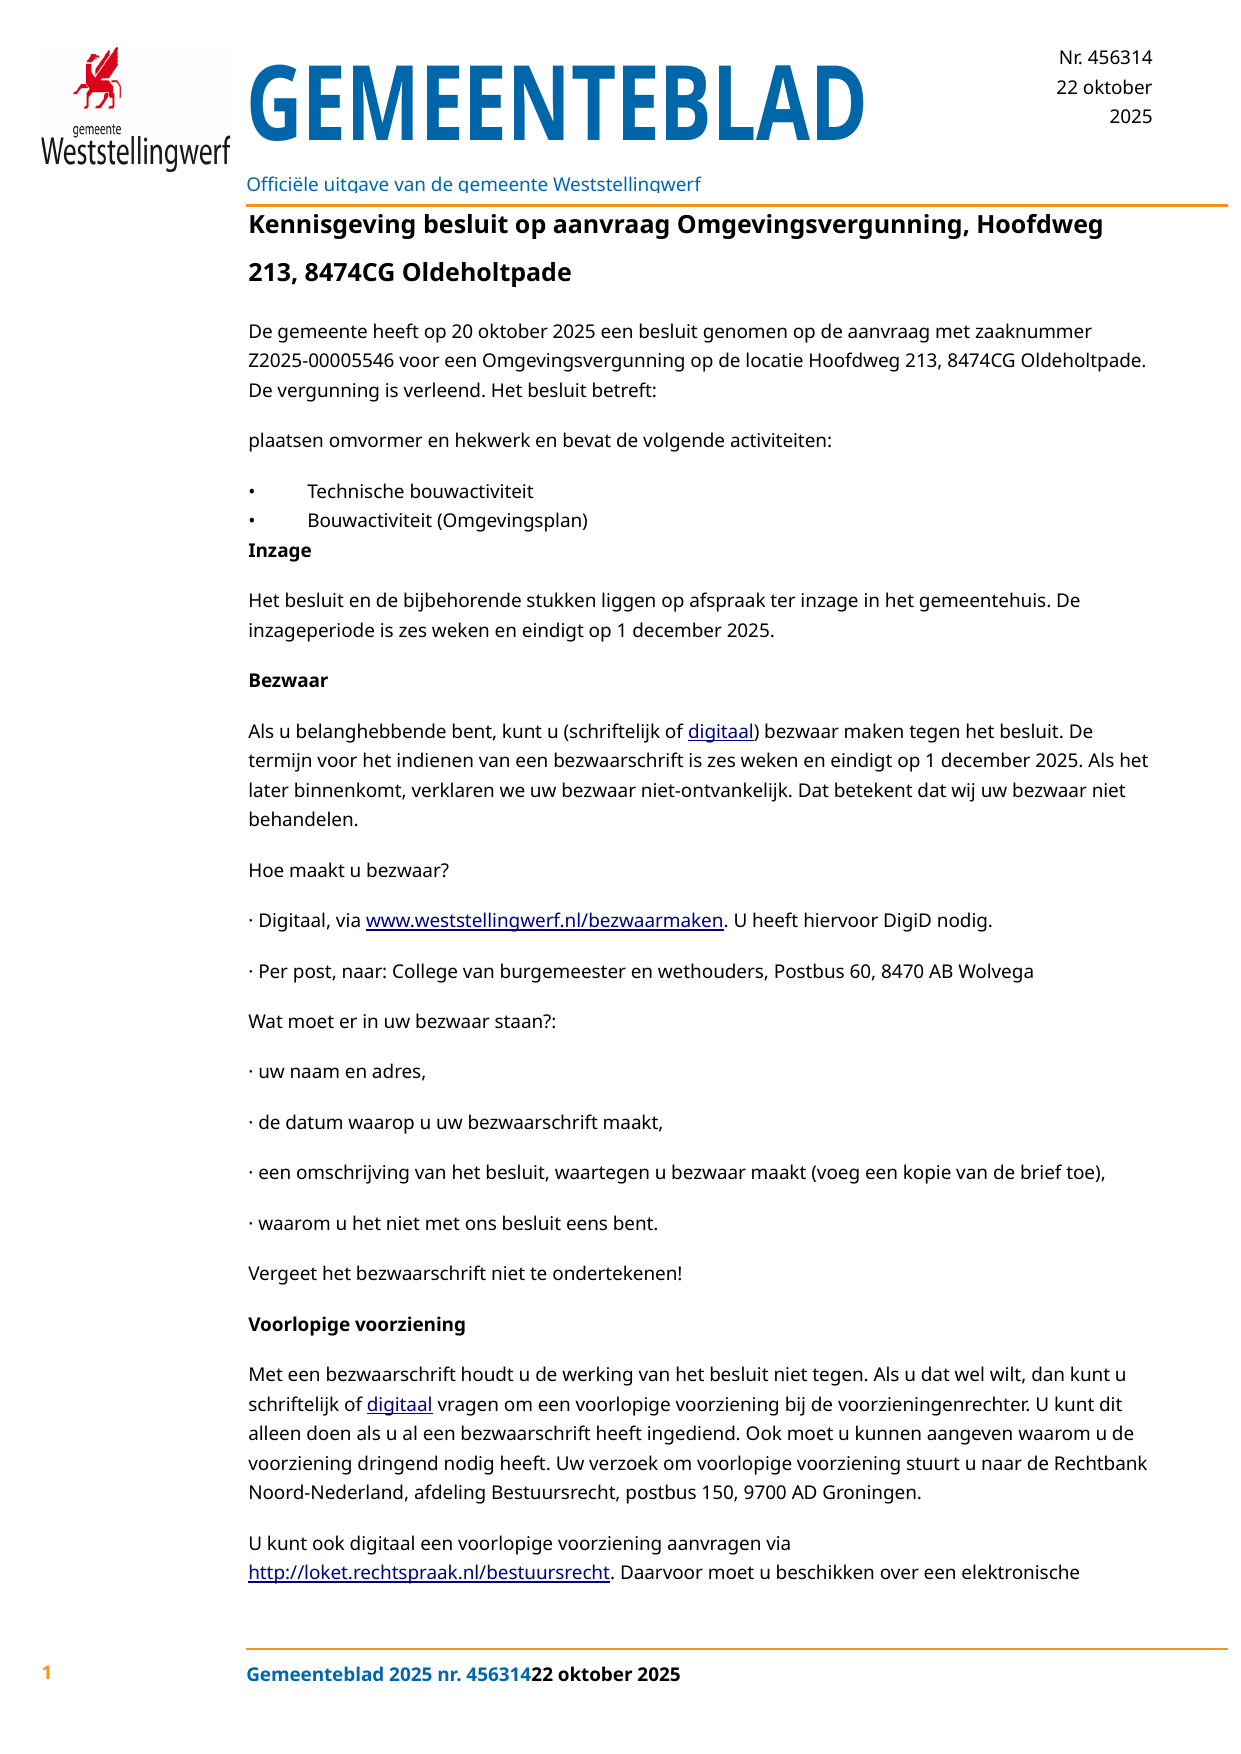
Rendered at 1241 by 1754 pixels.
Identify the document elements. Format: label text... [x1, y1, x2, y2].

text · waarom u het niet met ons besluit eens bent. [248, 1210, 1152, 1236]
list Bouwactiviteit (Omgevingsplan) [248, 507, 1152, 533]
text Kennisgeving besluit op aanvraag Omgevingsvergunning, Hoofdweg 213, 8474CG Oldeholtpade [248, 207, 1152, 288]
text Inzage [248, 537, 1152, 563]
text Hoe maakt u bezwaar? [248, 857, 1152, 883]
text Voorlopige voorziening [248, 1311, 1152, 1337]
text plaatsen omvormer en hekwerk en bevat de volgende activiteiten: [248, 427, 1152, 453]
text Bezwaar [248, 667, 1152, 693]
text Als u belanghebbende bent, kunt u (schriftelijk of digitaal) bezwaar maken tegen het besluit. De termijn voor het indienen van een bezwaarschrift is zes weken en eindigt op 1 december 2025. Als het later binnenkomt, verklaren we uw bezwaar niet-ontvankelijk. Dat betekent dat wij uw bezwaar niet behandelen. [248, 718, 1152, 832]
text · Per post, naar: College van burgemeester en wethouders, Postbus 60, 8470 AB Wolvega [248, 958, 1152, 984]
picture [41, 47, 231, 172]
text · de datum waarop u uw bezwaarschrift maakt, [248, 1109, 1152, 1135]
list Technische bouwactiviteit [248, 478, 1152, 504]
text Vergeet het bezwaarschrift niet te ondertekenen! [248, 1260, 1152, 1286]
text · Digitaal, via www.weststellingwerf.nl/bezwaarmaken. U heeft hiervoor DigiD nodig. [248, 907, 1152, 933]
text Wat moet er in uw bezwaar staan?: [248, 1008, 1152, 1034]
text U kunt ook digitaal een voorlopige voorziening aanvragen via http://loket.rechtspraak.nl/bestuursrecht. Daarvoor moet u beschikken over een elektronische [248, 1530, 1152, 1585]
text · een omschrijving van het besluit, waartegen u bezwaar maakt (voeg een kopie van de brief toe), [248, 1159, 1152, 1185]
text Het besluit en de bijbehorende stukken liggen op afspraak ter inzage in het gemeentehuis. De inzageperiode is zes weken en eindigt op 1 december 2025. [248, 587, 1152, 643]
text · uw naam en adres, [248, 1059, 1152, 1084]
text Met een bezwaarschrift houdt u de werking van het besluit niet tegen. Als u dat wel wilt, dan kunt u schriftelijk of digitaal vragen om een voorlopige voorziening bij de voorzieningenrechter. U kunt dit alleen doen als u al een bezwaarschrift heeft ingediend. Ook moet u kunnen aangeven waarom u de voorziening dringend nodig heeft. Uw verzoek om voorlopige voorziening stuurt u naar de Rechtbank Noord-Nederland, afdeling Bestuursrecht, postbus 150, 9700 AD Groningen. [248, 1361, 1152, 1505]
text De gemeente heeft op 20 oktober 2025 een besluit genomen op de aanvraag met zaaknummer Z2025-00005546 voor een Omgevingsvergunning op de locatie Hoofdweg 213, 8474CG Oldeholtpade. De vergunning is verleend. Het besluit betreft: [248, 318, 1152, 403]
